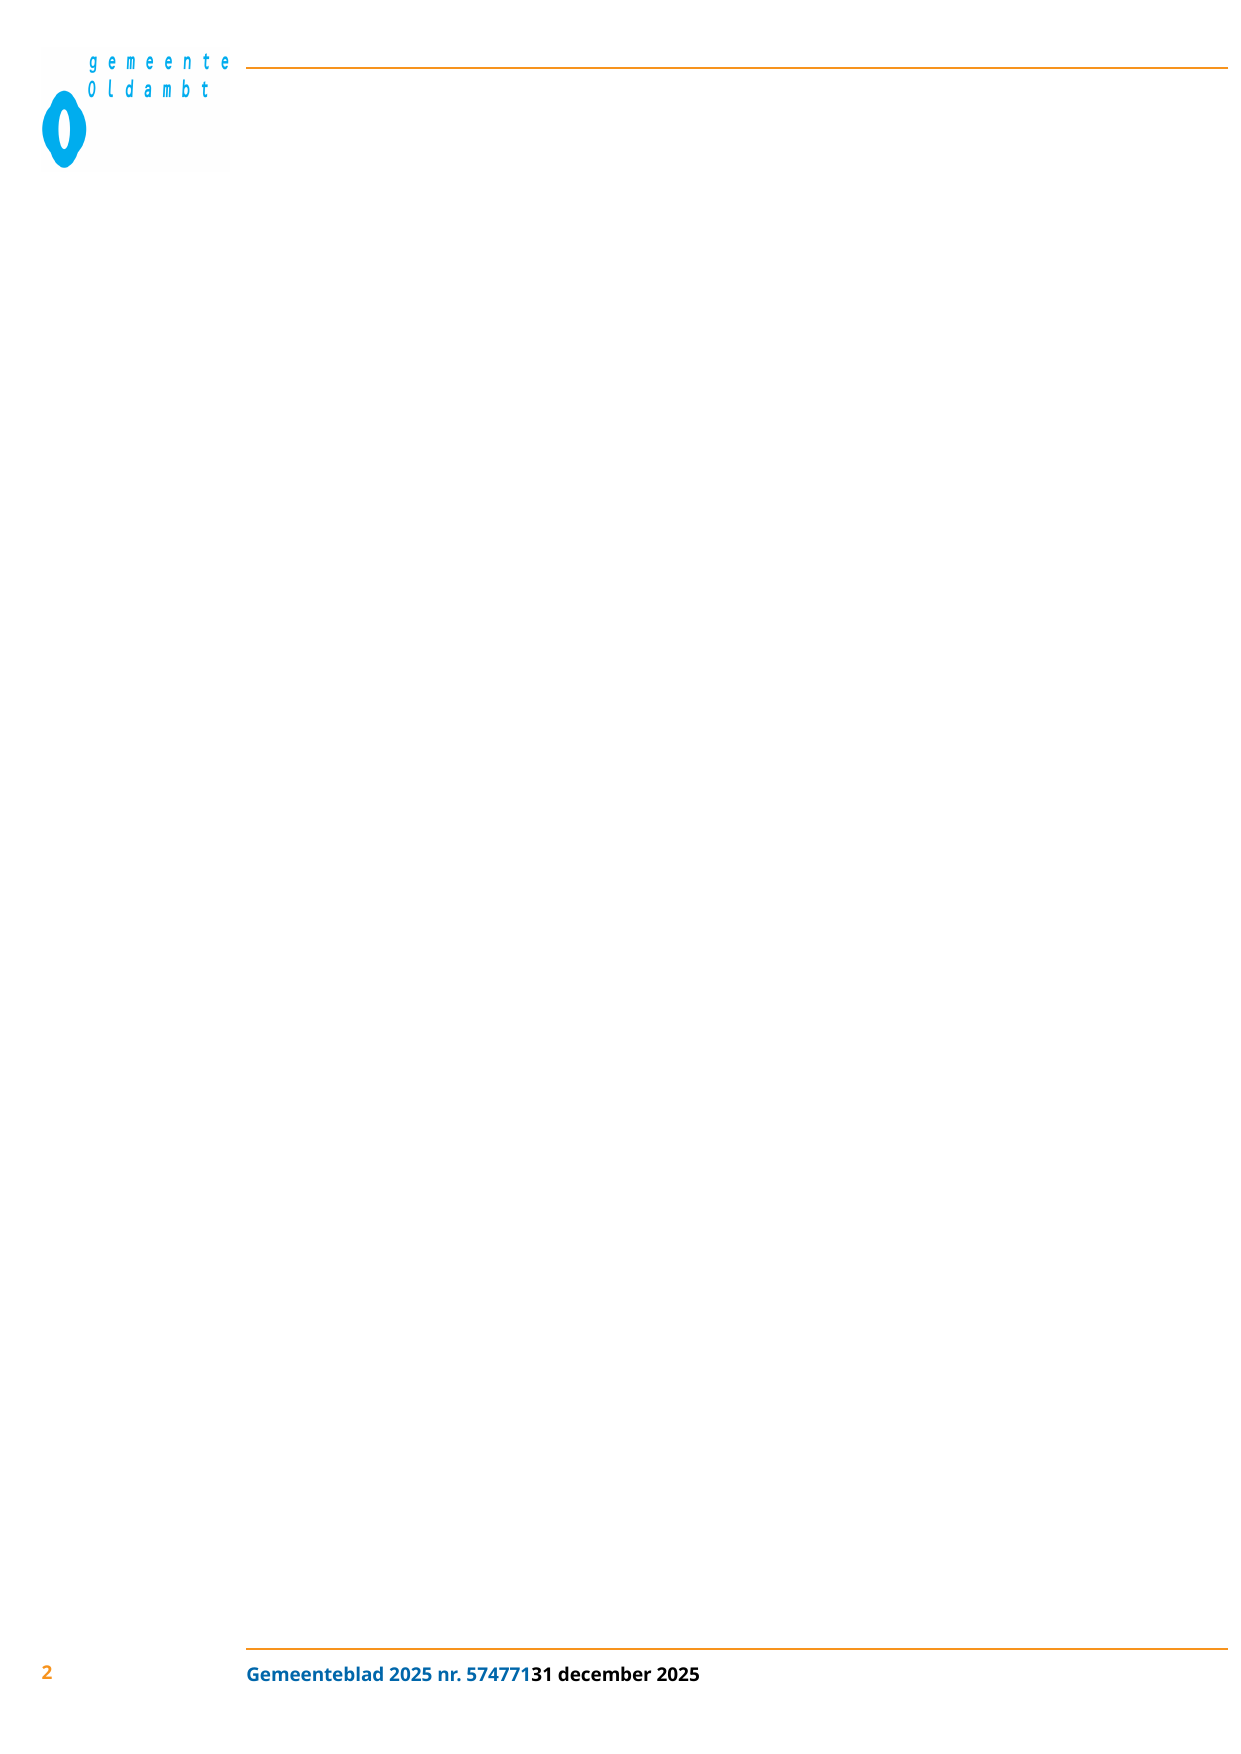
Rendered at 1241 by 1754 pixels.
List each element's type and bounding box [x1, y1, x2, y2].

picture [41, 47, 231, 172]
